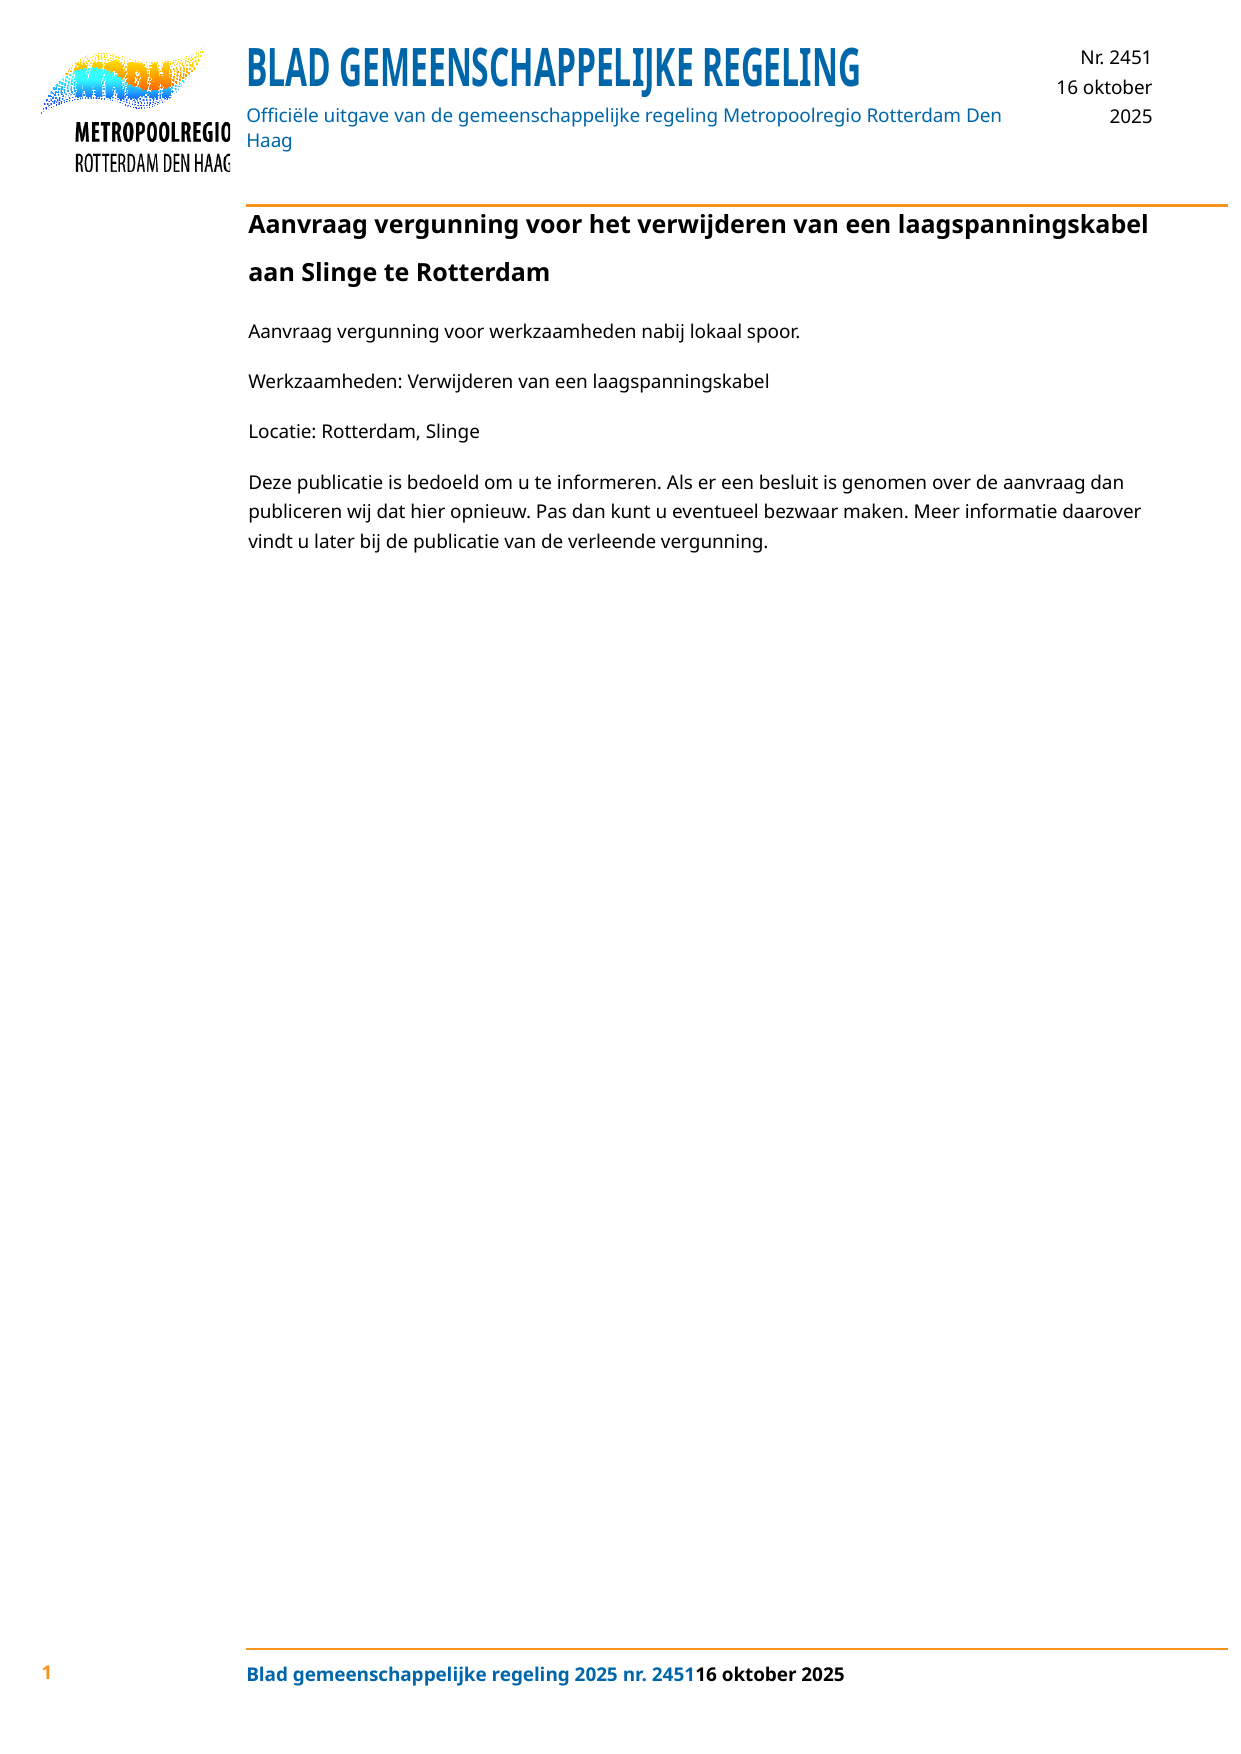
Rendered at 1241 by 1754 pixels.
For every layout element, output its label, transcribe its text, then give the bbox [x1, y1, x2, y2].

picture [41, 47, 231, 172]
text Aanvraag vergunning voor het verwijderen van een laagspanningskabel aan Slinge te Rotterdam [248, 207, 1152, 288]
text Deze publicatie is bedoeld om u te informeren. Als er een besluit is genomen over de aanvraag dan publiceren wij dat hier opnieuw. Pas dan kunt u eventueel bezwaar maken. Meer informatie daarover vindt u later bij de publicatie van de verleende vergunning. [248, 469, 1152, 554]
text Locatie: Rotterdam, Slinge [248, 419, 1152, 444]
text Werkzaamheden: Verwijderen van een laagspanningskabel [248, 368, 1152, 394]
text Aanvraag vergunning voor werkzaamheden nabij lokaal spoor. [248, 318, 1152, 344]
